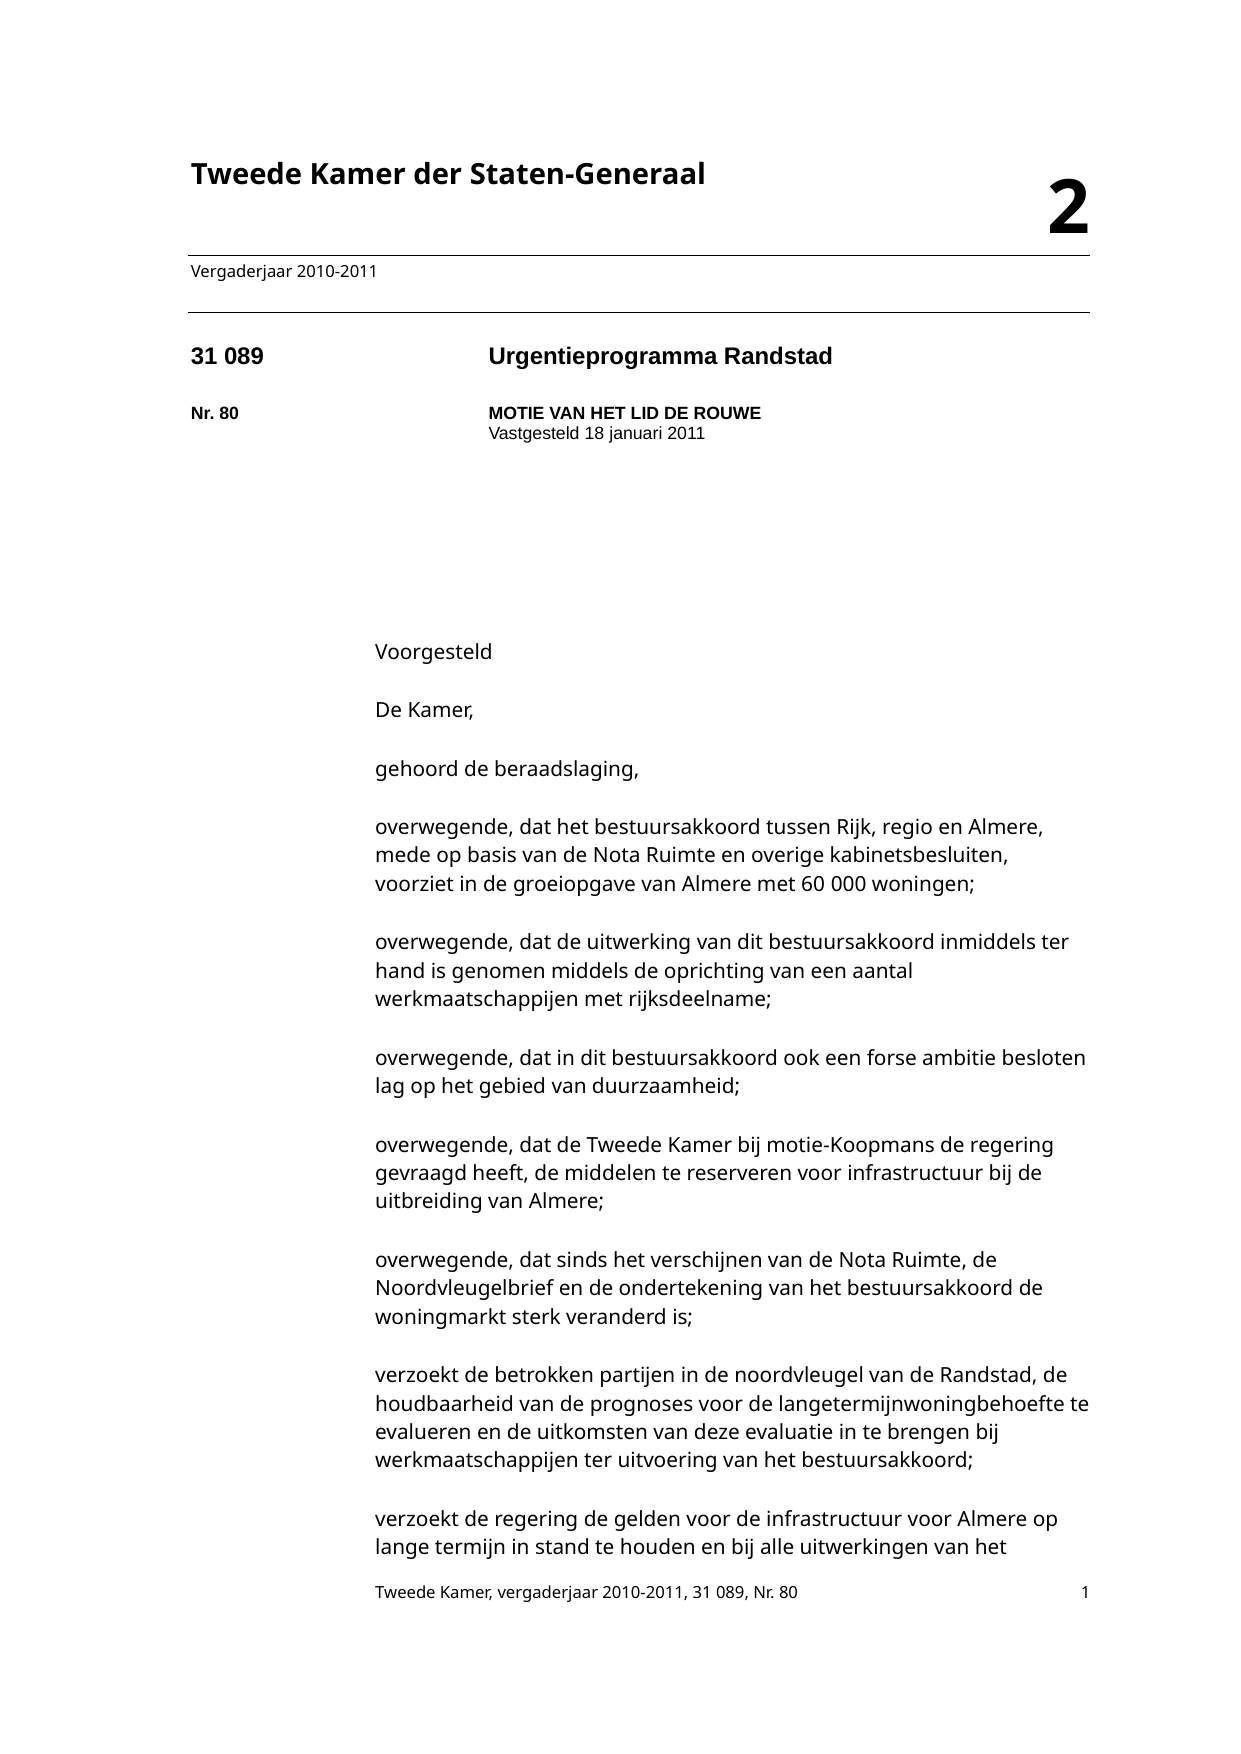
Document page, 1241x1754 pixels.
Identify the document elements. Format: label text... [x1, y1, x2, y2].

table_cell Urgentieprogramma Randstad [485, 339, 1090, 399]
text overwegende, dat in dit bestuursakkoord ook een forse ambitie besloten lag op het gebied van duurzaamheid; [375, 1043, 1090, 1100]
text overwegende, dat sinds het verschijnen van de Nota Ruimte, de Noordvleugelbrief en de ondertekening van het bestuursakkoord de woningmarkt sterk veranderd is; [375, 1245, 1090, 1330]
table_cell MOTIE VAN HET LID DE ROUWE Vastgesteld 18 januari 2011 [485, 399, 1090, 518]
text verzoekt de regering de gelden voor de infrastructuur voor Almere op lange termijn in stand te houden en bij alle uitwerkingen van het [375, 1504, 1090, 1561]
text overwegende, dat het bestuursakkoord tussen Rijk, regio en Almere, mede op basis van de Nota Ruimte en overige kabinetsbesluiten, voorziet in de groeiopgave van Almere met 60 000 woningen; [375, 812, 1090, 897]
text overwegende, dat de Tweede Kamer bij motie-Koopmans de regering gevraagd heeft, de middelen te reserveren voor infrastructuur bij de uitbreiding van Almere; [375, 1130, 1090, 1215]
table_cell Nr. 80 [188, 399, 485, 518]
table_header Tweede Kamer der Staten-Generaal [188, 150, 909, 255]
text overwegende, dat de uitwerking van dit bestuursakkoord inmiddels ter hand is genomen middels de oprichting van een aantal werkmaatschappijen met rijksdeelname; [375, 927, 1090, 1013]
table_cell [188, 313, 485, 339]
table_cell Vergaderjaar 2010-2011 [188, 256, 485, 312]
text gehoord de beraadslaging, [375, 754, 1090, 782]
table_cell 31 089 [188, 339, 485, 399]
text verzoekt de betrokken partijen in de noordvleugel van de Randstad, de houdbaarheid van de prognoses voor de langetermijnwoningbehoefte te evalueren en de uitkomsten van deze evaluatie in te brengen bij werkmaatschappijen ter uitvoering van het bestuursakkoord; [375, 1360, 1090, 1474]
table_cell [485, 313, 1090, 339]
text Voorgesteld [375, 637, 1090, 665]
table_cell [485, 256, 1090, 312]
table_header 2 [910, 150, 1090, 255]
text De Kamer, [375, 695, 1090, 724]
